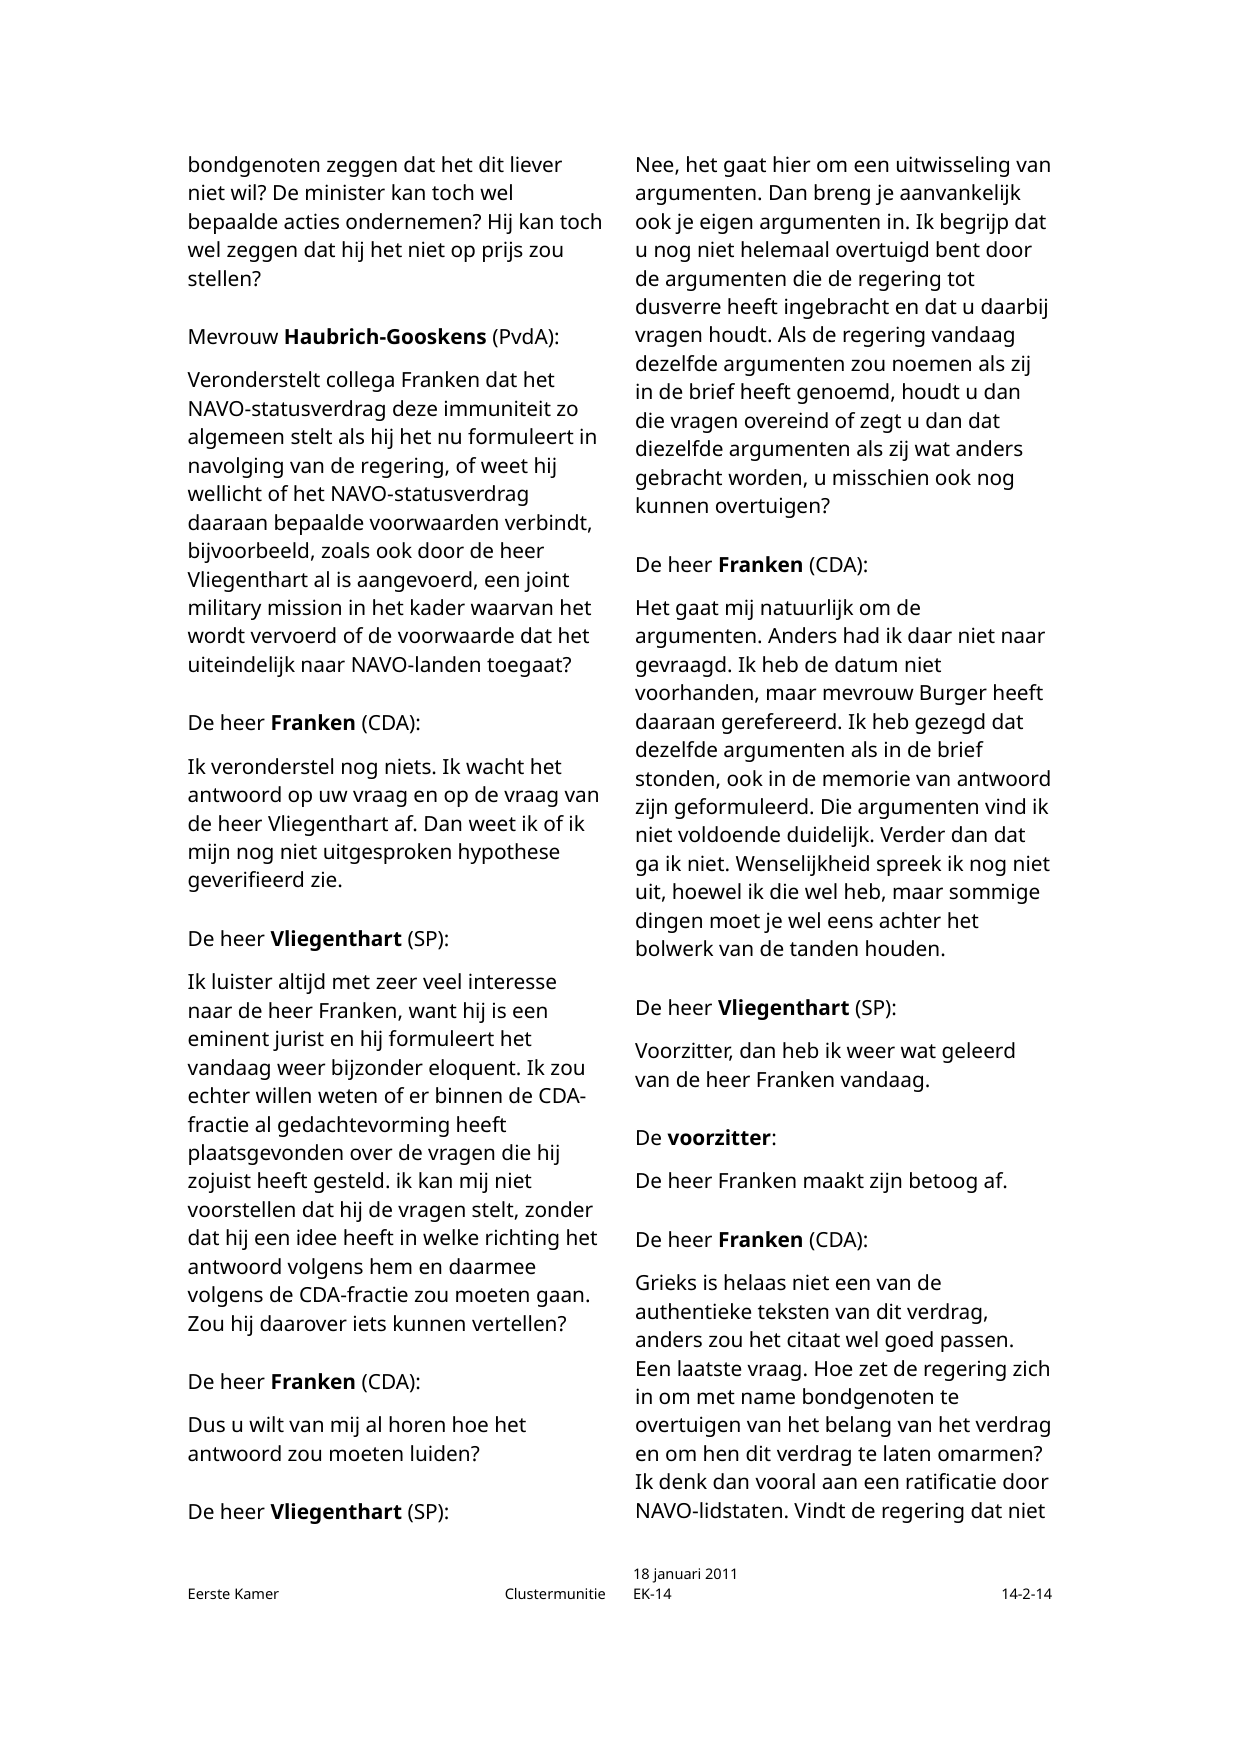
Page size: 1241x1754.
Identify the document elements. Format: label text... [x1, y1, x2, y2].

text De heer Franken maakt zijn betoog af. [635, 1167, 1053, 1195]
text Grieks is helaas niet een van de authentieke teksten van dit verdrag, anders zou het citaat wel goed passen. [635, 1268, 1053, 1354]
text De heer Vliegenthart (SP): [635, 993, 1053, 1021]
text De heer Vliegenthart (SP): [187, 1497, 605, 1526]
text Dus u wilt van mij al horen hoe het antwoord zou moeten luiden? [187, 1411, 605, 1467]
text De heer Franken (CDA): [635, 550, 1053, 578]
text De heer Franken (CDA): [635, 1225, 1053, 1253]
text Veronderstelt collega Franken dat het NAVO-statusverdrag deze immuniteit zo algemeen stelt als hij het nu formuleert in navolging van de regering, of weet hij wellicht of het NAVO-statusverdrag daaraan bepaalde voorwaarden verbindt, bijvoorbeeld, zoals ook door de heer Vliegenthart al is aangevoerd, een joint military mission in het kader waarvan het wordt vervoerd of de voorwaarde dat het uiteindelijk naar NAVO-landen toegaat? [187, 366, 605, 678]
text De heer Franken (CDA): [187, 708, 605, 737]
text Een laatste vraag. Hoe zet de regering zich in om met name bondgenoten te overtuigen van het belang van het verdrag en om hen dit verdrag te laten omarmen? Ik denk dan vooral aan een ratificatie door NAVO-lidstaten. Vindt de regering dat niet [635, 1354, 1053, 1524]
text bondgenoten zeggen dat het dit liever niet wil? De minister kan toch wel bepaalde acties ondernemen? Hij kan toch wel zeggen dat hij het niet op prijs zou stellen? [187, 150, 605, 292]
text Mevrouw Haubrich-Gooskens (PvdA): [187, 322, 605, 351]
text Voorzitter, dan heb ik weer wat geleerd van de heer Franken vandaag. [635, 1036, 1053, 1093]
text Ik luister altijd met zeer veel interesse naar de heer Franken, want hij is een eminent jurist en hij formuleert het vandaag weer bijzonder eloquent. Ik zou echter willen weten of er binnen de CDA-fractie al gedachtevorming heeft plaatsgevonden over de vragen die hij zojuist heeft gesteld. ik kan mij niet voorstellen dat hij de vragen stelt, zonder dat hij een idee heeft in welke richting het antwoord volgens hem en daarmee volgens de CDA-fractie zou moeten gaan. Zou hij daarover iets kunnen vertellen? [187, 967, 605, 1337]
text Nee, het gaat hier om een uitwisseling van argumenten. Dan breng je aanvankelijk ook je eigen argumenten in. Ik begrijp dat u nog niet helemaal overtuigd bent door de argumenten die de regering tot dusverre heeft ingebracht en dat u daarbij vragen houdt. Als de regering vandaag dezelfde argumenten zou noemen als zij in de brief heeft genoemd, houdt u dan die vragen overeind of zegt u dan dat diezelfde argumenten als zij wat anders gebracht worden, u misschien ook nog kunnen overtuigen? [635, 150, 1053, 520]
text De voorzitter: [635, 1123, 1053, 1152]
text Ik veronderstel nog niets. Ik wacht het antwoord op uw vraag en op de vraag van de heer Vliegenthart af. Dan weet ik of ik mijn nog niet uitgesproken hypothese geverifieerd zie. [187, 752, 605, 894]
text De heer Franken (CDA): [187, 1367, 605, 1396]
text Het gaat mij natuurlijk om de argumenten. Anders had ik daar niet naar gevraagd. Ik heb de datum niet voorhanden, maar mevrouw Burger heeft daaraan gerefereerd. Ik heb gezegd dat dezelfde argumenten als in de brief stonden, ook in de memorie van antwoord zijn geformuleerd. Die argumenten vind ik niet voldoende duidelijk. Verder dan dat ga ik niet. Wenselijkheid spreek ik nog niet uit, hoewel ik die wel heb, maar sommige dingen moet je wel eens achter het bolwerk van de tanden houden. [635, 593, 1053, 963]
text De heer Vliegenthart (SP): [187, 924, 605, 952]
